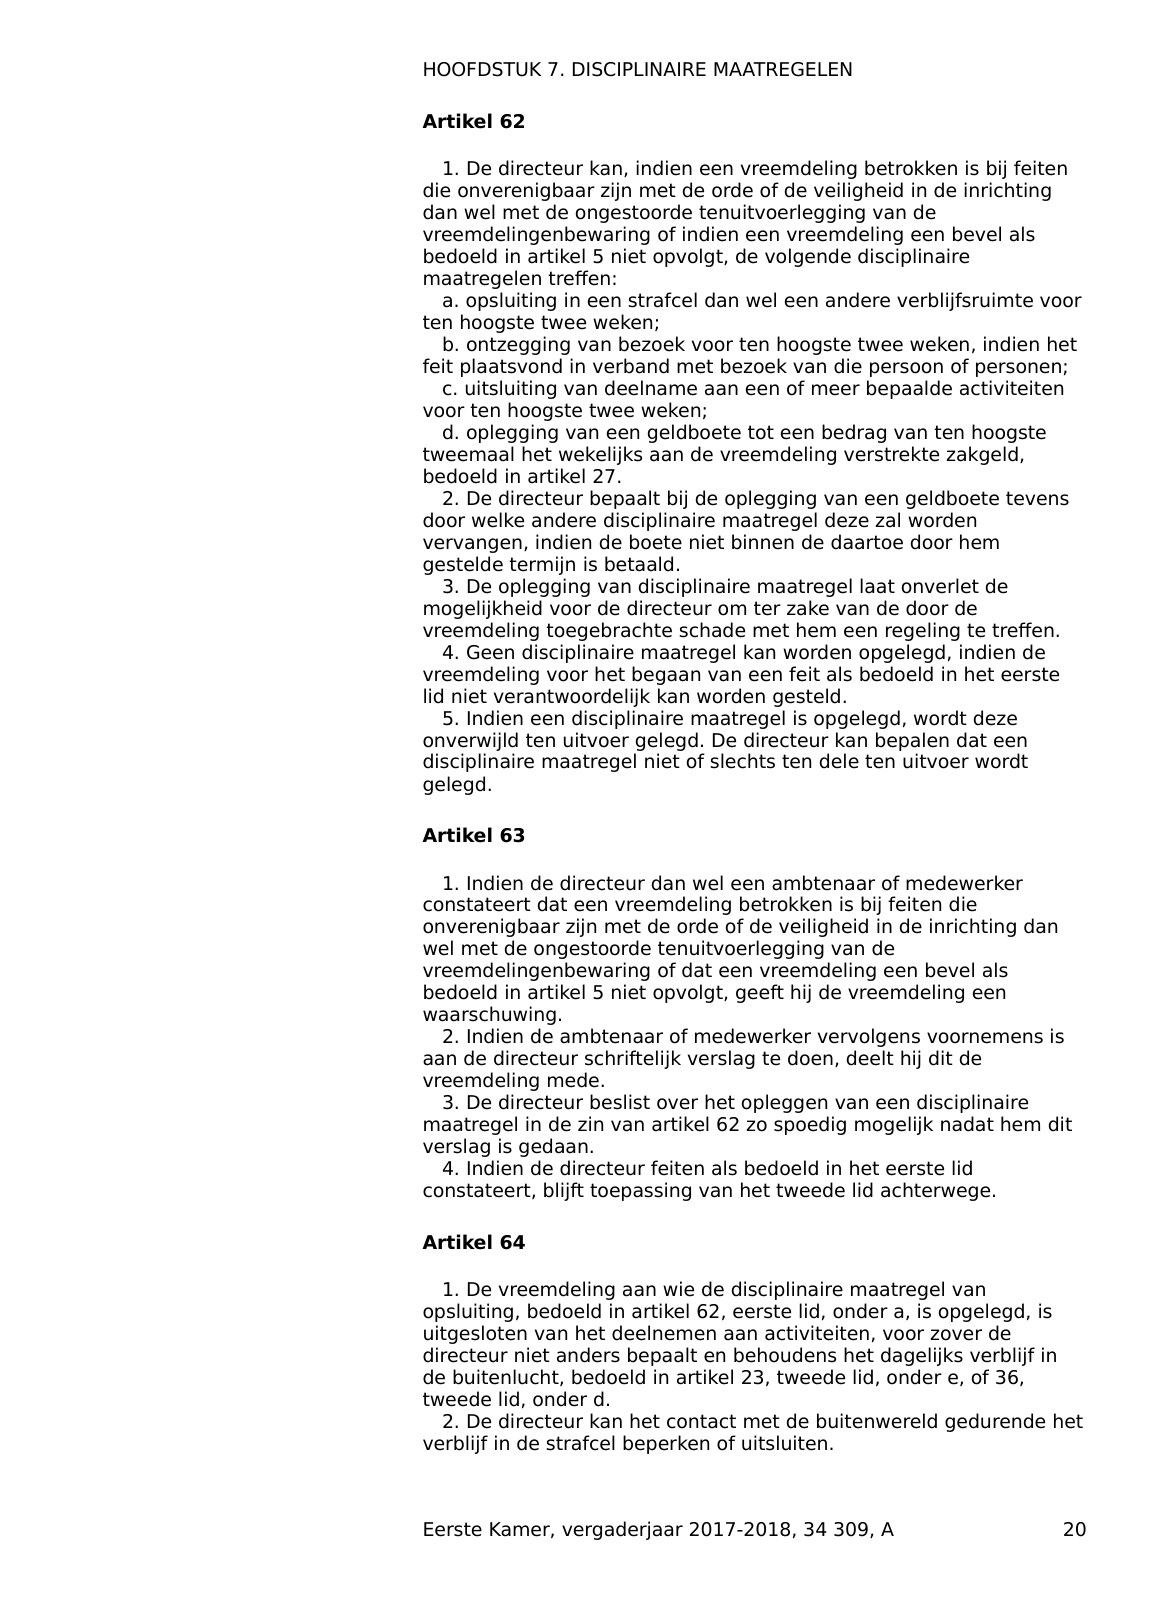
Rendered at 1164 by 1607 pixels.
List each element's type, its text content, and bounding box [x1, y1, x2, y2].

text 2. De directeur bepaalt bij de oplegging van een geldboete tevens door welke andere disciplinaire maatregel deze zal worden vervangen, indien de boete niet binnen de daartoe door hem gestelde termijn is betaald. [422, 488, 1087, 576]
text 4. Geen disciplinaire maatregel kan worden opgelegd, indien de vreemdeling voor het begaan van een feit als bedoeld in het eerste lid niet verantwoordelijk kan worden gesteld. [422, 642, 1087, 707]
text b. ontzegging van bezoek voor ten hoogste twee weken, indien het feit plaatsvond in verband met bezoek van die persoon of personen; [422, 334, 1087, 378]
subtitle Artikel 64 [422, 1232, 1087, 1254]
subtitle Artikel 62 [422, 111, 1087, 133]
text 1. Indien de directeur dan wel een ambtenaar of medewerker constateert dat een vreemdeling betrokken is bij feiten die onverenigbaar zijn met de orde of de veiligheid in de inrichting dan wel met de ongestoorde tenuitvoerlegging van de vreemdelingenbewaring of dat een vreemdeling een bevel als bedoeld in artikel 5 niet opvolgt, geeft hij de vreemdeling een waarschuwing. [422, 872, 1087, 1026]
subtitle HOOFDSTUK 7. DISCIPLINAIRE MAATREGELEN [422, 59, 1087, 81]
subtitle Artikel 63 [422, 825, 1087, 847]
text 4. Indien de directeur feiten als bedoeld in het eerste lid constateert, blijft toepassing van het tweede lid achterwege. [422, 1158, 1087, 1202]
text 2. De directeur kan het contact met de buitenwereld gedurende het verblijf in de strafcel beperken of uitsluiten. [422, 1411, 1087, 1455]
text 1. De vreemdeling aan wie de disciplinaire maatregel van opsluiting, bedoeld in artikel 62, eerste lid, onder a, is opgelegd, is uitgesloten van het deelnemen aan activiteiten, voor zover de directeur niet anders bepaalt en behoudens het dagelijks verblijf in de buitenlucht, bedoeld in artikel 23, tweede lid, onder e, of 36, tweede lid, onder d. [422, 1279, 1087, 1411]
text d. oplegging van een geldboete tot een bedrag van ten hoogste tweemaal het wekelijks aan de vreemdeling verstrekte zakgeld, bedoeld in artikel 27. [422, 422, 1087, 488]
text 5. Indien een disciplinaire maatregel is opgelegd, wordt deze onverwijld ten uitvoer gelegd. De directeur kan bepalen dat een disciplinaire maatregel niet of slechts ten dele ten uitvoer wordt gelegd. [422, 707, 1087, 795]
text 3. De directeur beslist over het opleggen van een disciplinaire maatregel in de zin van artikel 62 zo spoedig mogelijk nadat hem dit verslag is gedaan. [422, 1092, 1087, 1158]
text 3. De oplegging van disciplinaire maatregel laat onverlet de mogelijkheid voor de directeur om ter zake van de door de vreemdeling toegebrachte schade met hem een regeling te treffen. [422, 576, 1087, 642]
text a. opsluiting in een strafcel dan wel een andere verblijfsruimte voor ten hoogste twee weken; [422, 290, 1087, 334]
text 2. Indien de ambtenaar of medewerker vervolgens voornemens is aan de directeur schriftelijk verslag te doen, deelt hij dit de vreemdeling mede. [422, 1026, 1087, 1092]
text c. uitsluiting van deelname aan een of meer bepaalde activiteiten voor ten hoogste twee weken; [422, 378, 1087, 422]
text 1. De directeur kan, indien een vreemdeling betrokken is bij feiten die onverenigbaar zijn met de orde of de veiligheid in de inrichting dan wel met de ongestoorde tenuitvoerlegging van de vreemdelingenbewaring of indien een vreemdeling een bevel als bedoeld in artikel 5 niet opvolgt, de volgende disciplinaire maatregelen treffen: [422, 158, 1087, 290]
